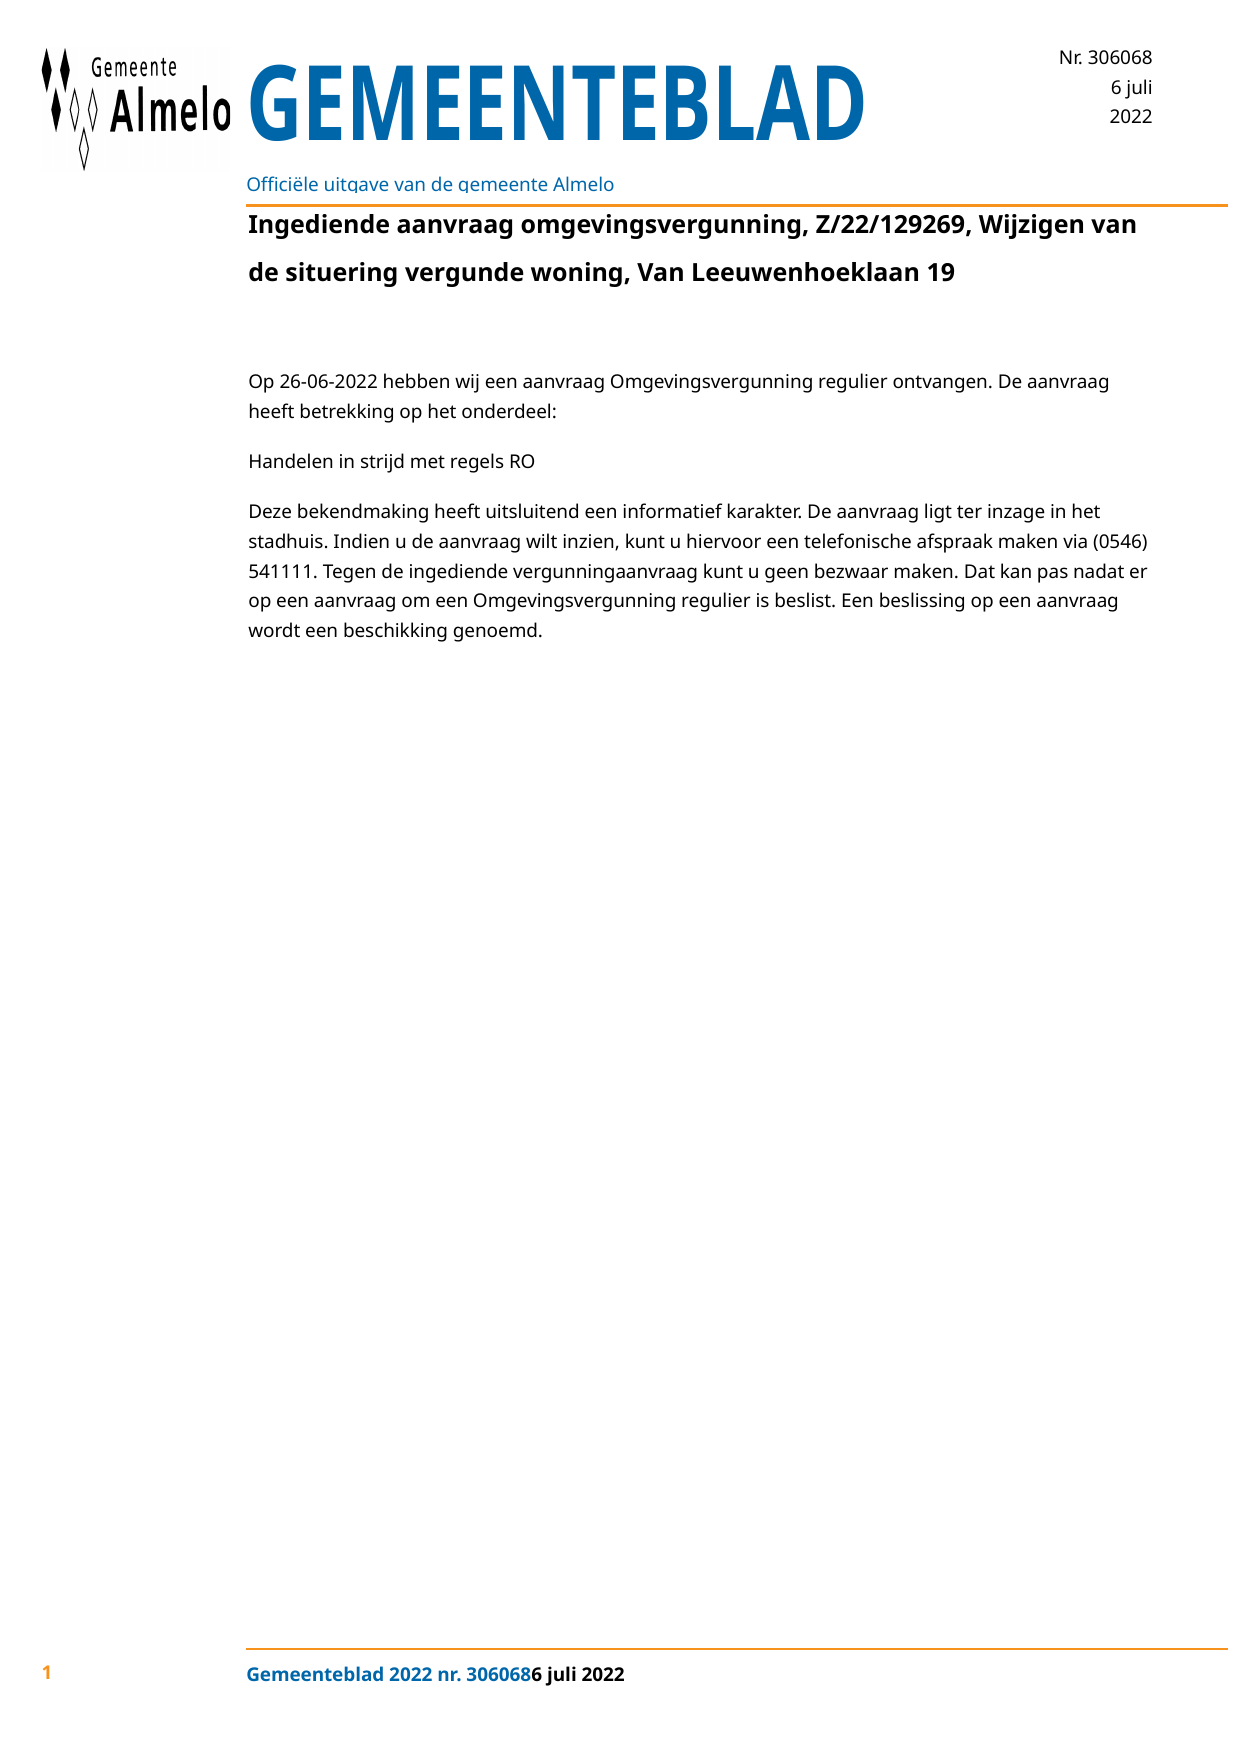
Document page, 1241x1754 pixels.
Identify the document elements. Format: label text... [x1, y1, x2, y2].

text Deze bekendmaking heeft uitsluitend een informatief karakter. De aanvraag ligt ter inzage in het stadhuis. Indien u de aanvraag wilt inzien, kunt u hiervoor een telefonische afspraak maken via (0546) 541111. Tegen de ingediende vergunningaanvraag kunt u geen bezwaar maken. Dat kan pas nadat er op een aanvraag om een Omgevingsvergunning regulier is beslist. Een beslissing op een aanvraag wordt een beschikking genoemd. [248, 499, 1152, 643]
text Op 26-06-2022 hebben wij een aanvraag Omgevingsvergunning regulier ontvangen. De aanvraag heeft betrekking op het onderdeel: [248, 368, 1152, 424]
text Ingediende aanvraag omgevingsvergunning, Z/22/129269, Wijzigen van de situering vergunde woning, Van Leeuwenhoeklaan 19 [248, 207, 1152, 288]
picture [41, 47, 231, 172]
text Handelen in strijd met regels RO [248, 448, 1152, 474]
